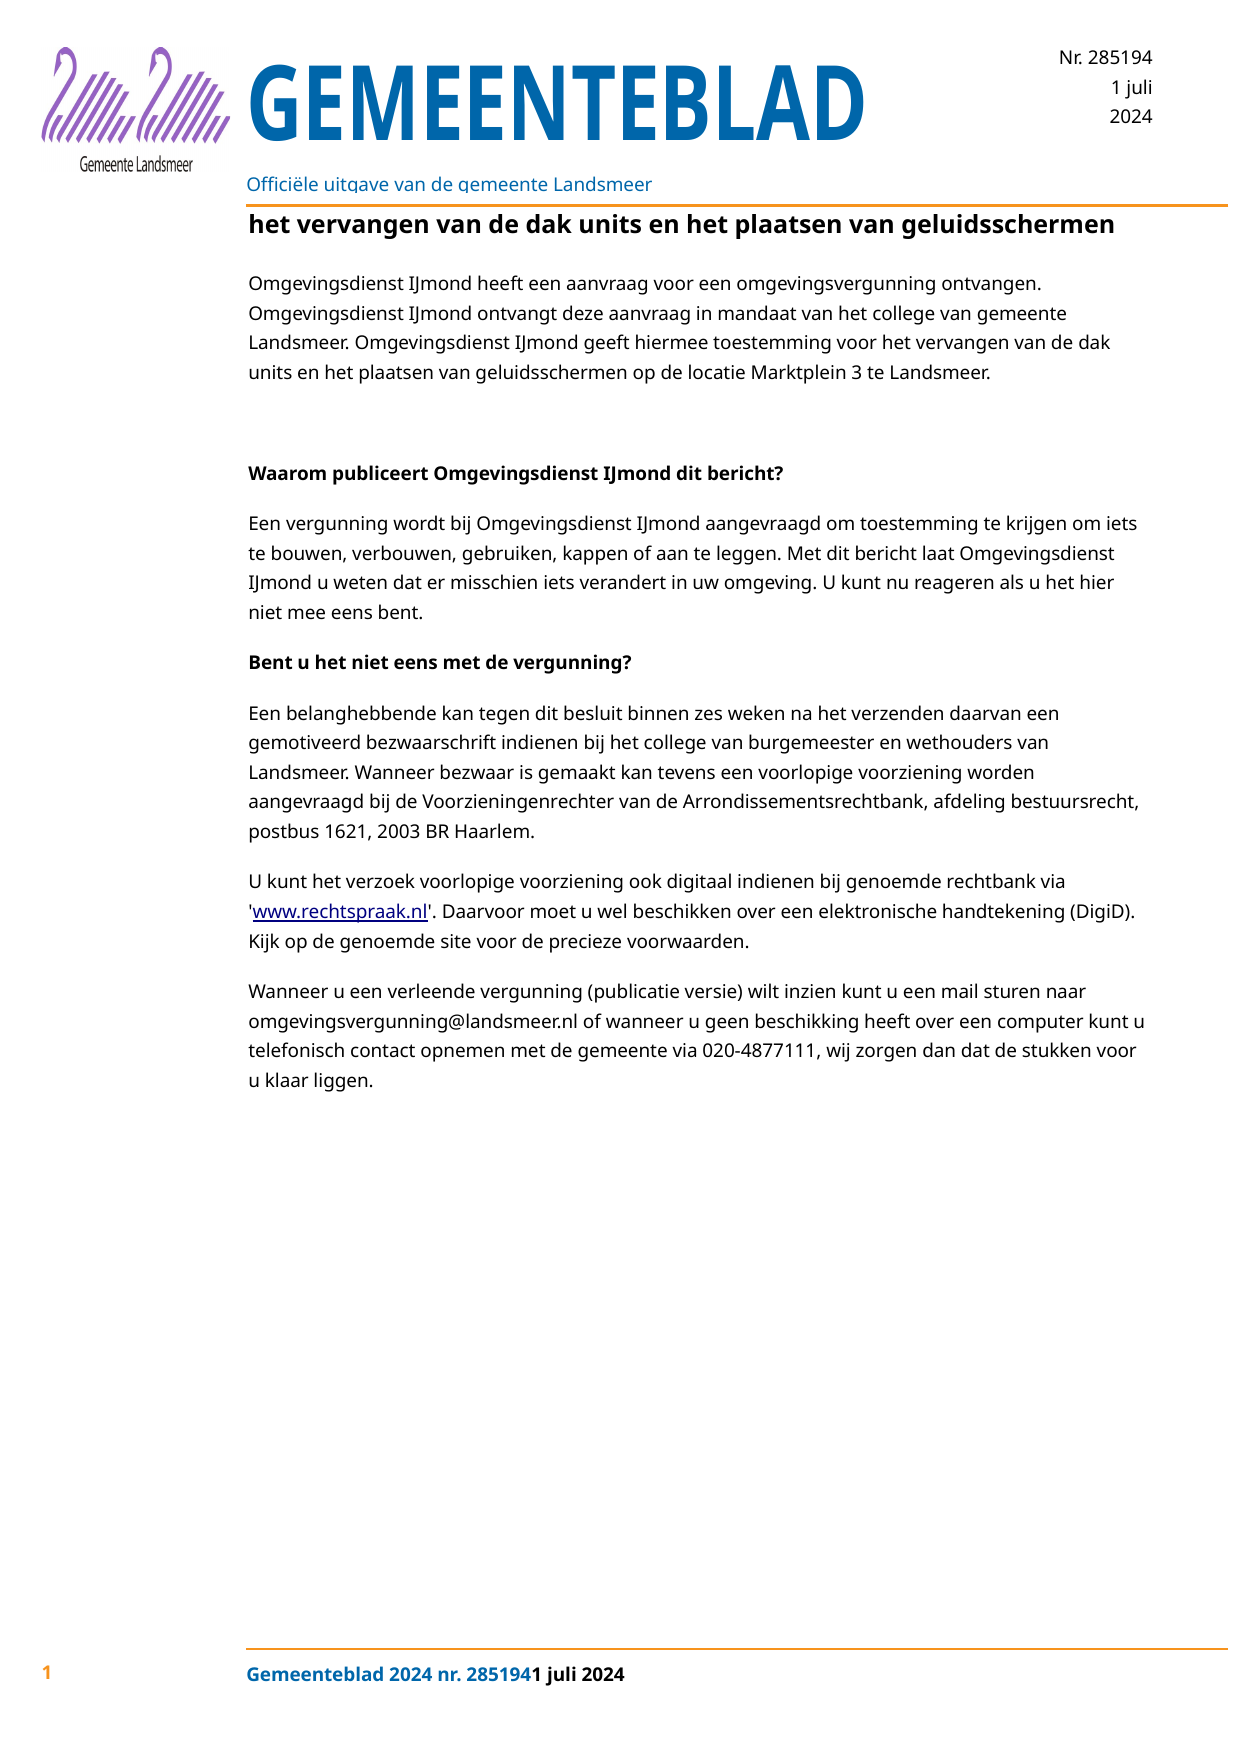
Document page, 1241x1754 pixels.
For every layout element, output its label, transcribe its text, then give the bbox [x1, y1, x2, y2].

text U kunt het verzoek voorlopige voorziening ook digitaal indienen bij genoemde rechtbank via 'www.rechtspraak.nl'. Daarvoor moet u wel beschikken over een elektronische handtekening (DigiD). Kijk op de genoemde site voor de precieze voorwaarden. [248, 869, 1152, 953]
text Omgevingsdienst IJmond heeft een aanvraag voor een omgevingsvergunning ontvangen. Omgevingsdienst IJmond ontvangt deze aanvraag in mandaat van het college van gemeente Landsmeer. Omgevingsdienst IJmond geeft hiermee toestemming voor het vervangen van de dak units en het plaatsen van geluidsschermen op de locatie Marktplein 3 te Landsmeer. [248, 270, 1152, 385]
text Wanneer u een verleende vergunning (publicatie versie) wilt inzien kunt u een mail sturen naar omgevingsvergunning@landsmeer.nl of wanneer u geen beschikking heeft over een computer kunt u telefonisch contact opnemen met de gemeente via 020-4877111, wij zorgen dan dat de stukken voor u klaar liggen. [248, 978, 1152, 1093]
text het vervangen van de dak units en het plaatsen van geluidsschermen [248, 207, 1152, 241]
text Waarom publiceert Omgevingsdienst IJmond dit bericht? [248, 460, 1152, 486]
text Een belanghebbende kan tegen dit besluit binnen zes weken na het verzenden daarvan een gemotiveerd bezwaarschrift indienen bij het college van burgemeester en wethouders van Landsmeer. Wanneer bezwaar is gemaakt kan tevens een voorlopige voorziening worden aangevraagd bij de Voorzieningenrechter van de Arrondissementsrechtbank, afdeling bestuursrecht, postbus 1621, 2003 BR Haarlem. [248, 700, 1152, 844]
text Bent u het niet eens met de vergunning? [248, 649, 1152, 675]
text Een vergunning wordt bij Omgevingsdienst IJmond aangevraagd om toestemming te krijgen om iets te bouwen, verbouwen, gebruiken, kappen of aan te leggen. Met dit bericht laat Omgevingsdienst IJmond u weten dat er misschien iets verandert in uw omgeving. U kunt nu reageren als u het hier niet mee eens bent. [248, 510, 1152, 625]
picture [41, 47, 231, 172]
